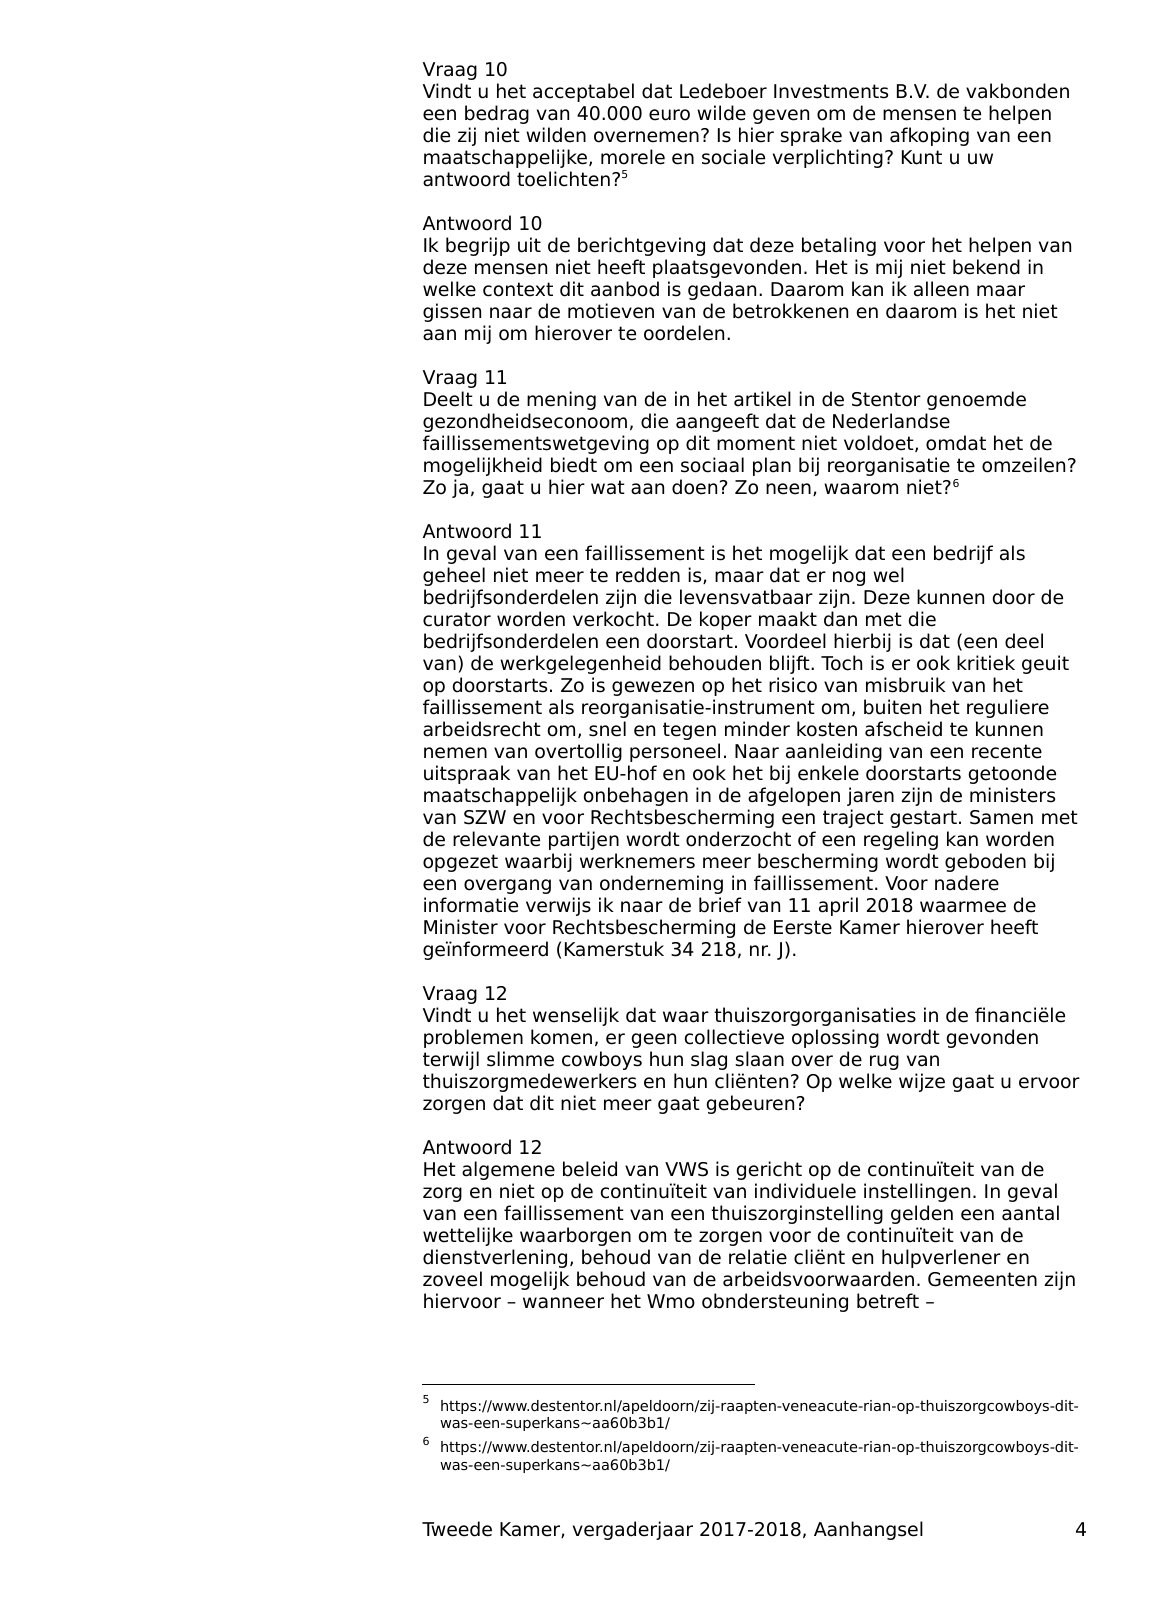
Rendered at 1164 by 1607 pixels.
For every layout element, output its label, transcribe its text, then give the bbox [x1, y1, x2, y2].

text Vraag 10 [422, 59, 1087, 81]
text Vindt u het acceptabel dat Ledeboer Investments B.V. de vakbonden een bedrag van 40.000 euro wilde geven om de mensen te helpen die zij niet wilden overnemen? Is hier sprake van afkoping van een maatschappelijke, morele en sociale verplichting? Kunt u uw antwoord toelichten? [422, 81, 1087, 191]
text Vraag 11 [422, 367, 1087, 389]
text Deelt u de mening van de in het artikel in de Stentor genoemde gezondheidseconoom, die aangeeft dat de Nederlandse faillissementswetgeving op dit moment niet voldoet, omdat het de mogelijkheid biedt om een sociaal plan bij reorganisatie te omzeilen? Zo ja, gaat u hier wat aan doen? Zo neen, waarom niet? [422, 389, 1087, 499]
text Antwoord 10 [422, 213, 1087, 235]
text https://www.destentor.nl/apeldoorn/zij-raapten-veneacute-rian-op-thuiszorgcowboys-dit-was-een-superkans~aa60b3b1/ [422, 1393, 1087, 1432]
text Ik begrijp uit de berichtgeving dat deze betaling voor het helpen van deze mensen niet heeft plaatsgevonden. Het is mij niet bekend in welke context dit aanbod is gedaan. Daarom kan ik alleen maar gissen naar de motieven van de betrokkenen en daarom is het niet aan mij om hierover te oordelen. [422, 235, 1087, 345]
text Het algemene beleid van VWS is gericht op de continuïteit van de zorg en niet op de continuïteit van individuele instellingen. In geval van een faillissement van een thuiszorginstelling gelden een aantal wettelijke waarborgen om te zorgen voor de continuïteit van de dienstverlening, behoud van de relatie cliënt en hulpverlener en zoveel mogelijk behoud van de arbeidsvoorwaarden. Gemeenten zijn hiervoor – wanneer het Wmo obndersteuning betreft – [422, 1159, 1087, 1313]
text Antwoord 12 [422, 1137, 1087, 1159]
text Vraag 12 [422, 983, 1087, 1005]
text Antwoord 11 [422, 521, 1087, 543]
text https://www.destentor.nl/apeldoorn/zij-raapten-veneacute-rian-op-thuiszorgcowboys-dit-was-een-superkans~aa60b3b1/ [422, 1435, 1087, 1474]
text In geval van een faillissement is het mogelijk dat een bedrijf als geheel niet meer te redden is, maar dat er nog wel bedrijfsonderdelen zijn die levensvatbaar zijn. Deze kunnen door de curator worden verkocht. De koper maakt dan met die bedrijfsonderdelen een doorstart. Voordeel hierbij is dat (een deel van) de werkgelegenheid behouden blijft. Toch is er ook kritiek geuit op doorstarts. Zo is gewezen op het risico van misbruik van het faillissement als reorganisatie-instrument om, buiten het reguliere arbeidsrecht om, snel en tegen minder kosten afscheid te kunnen nemen van overtollig personeel. Naar aanleiding van een recente uitspraak van het EU-hof en ook het bij enkele doorstarts getoonde maatschappelijk onbehagen in de afgelopen jaren zijn de ministers van SZW en voor Rechtsbescherming een traject gestart. Samen met de relevante partijen wordt onderzocht of een regeling kan worden opgezet waarbij werknemers meer bescherming wordt geboden bij een overgang van onderneming in faillissement. Voor nadere informatie verwijs ik naar de brief van 11 april 2018 waarmee de Minister voor Rechtsbescherming de Eerste Kamer hierover heeft geïnformeerd (Kamerstuk 34 218, nr. J). [422, 543, 1087, 961]
text Vindt u het wenselijk dat waar thuiszorgorganisaties in de financiële problemen komen, er geen collectieve oplossing wordt gevonden terwijl slimme cowboys hun slag slaan over de rug van thuiszorgmedewerkers en hun cliënten? Op welke wijze gaat u ervoor zorgen dat dit niet meer gaat gebeuren? [422, 1005, 1087, 1115]
